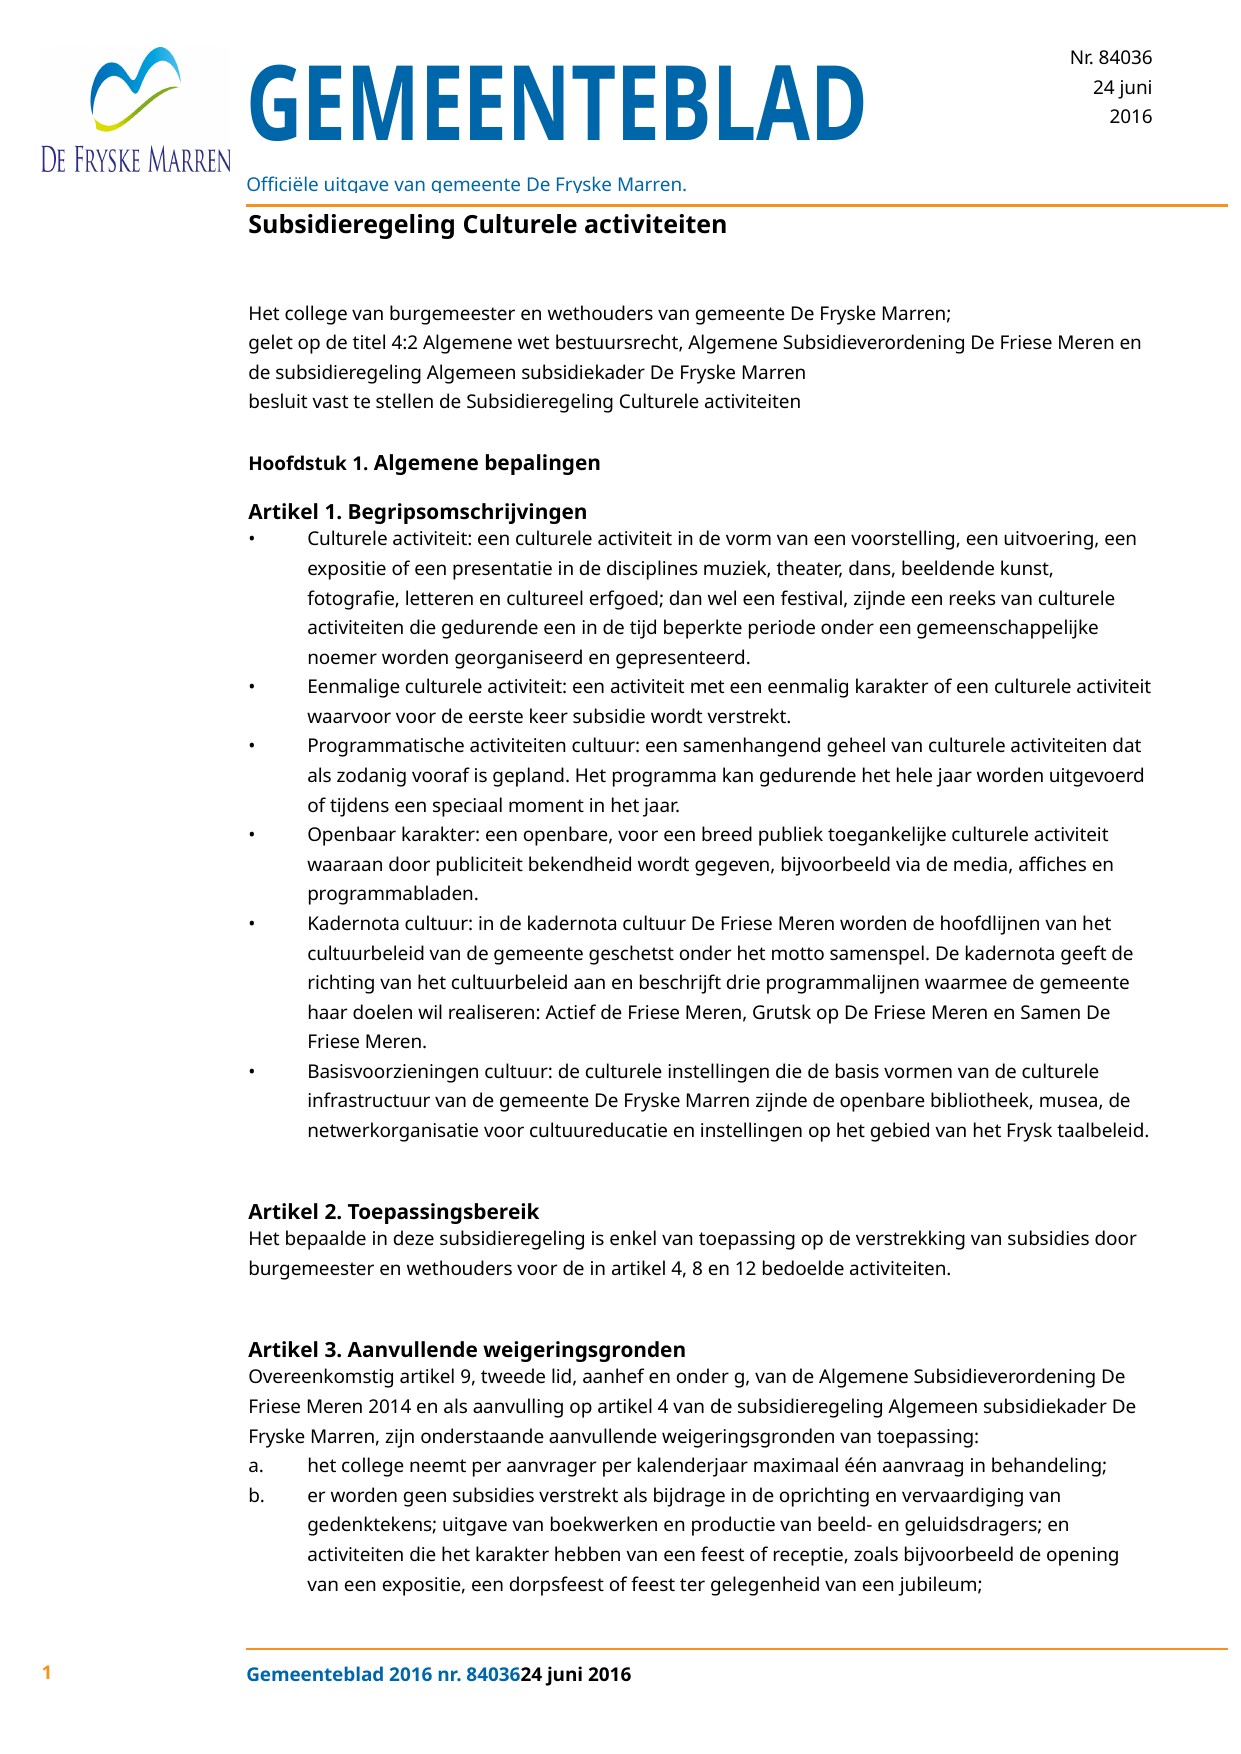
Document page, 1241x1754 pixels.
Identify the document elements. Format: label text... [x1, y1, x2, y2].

list Basisvoorzieningen cultuur: de culturele instellingen die de basis vormen van de culturele infrastructuur van de gemeente De Fryske Marren zijnde de openbare bibliotheek, musea, de netwerkorganisatie voor cultuureducatie en instellingen op het gebied van het Frysk taalbeleid. [248, 1058, 1152, 1143]
list Culturele activiteit: een culturele activiteit in de vorm van een voorstelling, een uitvoering, een expositie of een presentatie in de disciplines muziek, theater, dans, beeldende kunst, fotografie, letteren en cultureel erfgoed; dan wel een festival, zijnde een reeks van culturele activiteiten die gedurende een in de tijd beperkte periode onder een gemeenschappelijke noemer worden georganiseerd en gepresenteerd. [248, 526, 1152, 669]
text Subsidieregeling Culturele activiteiten [248, 207, 1152, 241]
text Het college van burgemeester en wethouders van gemeente De Fryske Marren; [248, 300, 1152, 326]
list Eenmalige culturele activiteit: een activiteit met een eenmalig karakter of een culturele activiteit waarvoor voor de eerste keer subsidie wordt verstrekt. [248, 673, 1152, 729]
text Artikel 3. Aanvullende weigeringsgronden [248, 1335, 1152, 1364]
list Kadernota cultuur: in de kadernota cultuur De Friese Meren worden de hoofdlijnen van het cultuurbeleid van de gemeente geschetst onder het motto samenspel. De kadernota geeft de richting van het cultuurbeleid aan en beschrijft drie programmalijnen waarmee de gemeente haar doelen wil realiseren: Actief de Friese Meren, Grutsk op De Friese Meren en Samen De Friese Meren. [248, 910, 1152, 1054]
list er worden geen subsidies verstrekt als bijdrage in de oprichting en vervaardiging van gedenktekens; uitgave van boekwerken en productie van beeld- en geluidsdragers; en activiteiten die het karakter hebben van een feest of receptie, zoals bijvoorbeeld de opening van een expositie, een dorpsfeest of feest ter gelegenheid van een jubileum; [248, 1482, 1152, 1596]
list Programmatische activiteiten cultuur: een samenhangend geheel van culturele activiteiten dat als zodanig vooraf is gepland. Het programma kan gedurende het hele jaar worden uitgevoerd of tijdens een speciaal moment in het jaar. [248, 733, 1152, 817]
text besluit vast te stellen de Subsidieregeling Culturele activiteiten [248, 389, 1152, 414]
picture [41, 47, 231, 172]
list Openbaar karakter: een openbare, voor een breed publiek toegankelijke culturele activiteit waaraan door publiciteit bekendheid wordt gegeven, bijvoorbeeld via de media, affiches en programmabladen. [248, 821, 1152, 906]
text Hoofdstuk 1. Algemene bepalingen [248, 448, 1152, 476]
text Het bepaalde in deze subsidieregeling is enkel van toepassing op de verstrekking van subsidies door burgemeester en wethouders voor de in artikel 4, 8 en 12 bedoelde activiteiten. [248, 1226, 1152, 1281]
text Overeenkomstig artikel 9, tweede lid, aanhef en onder g, van de Algemene Subsidieverordening De Friese Meren 2014 en als aanvulling op artikel 4 van de subsidieregeling Algemeen subsidiekader De Fryske Marren, zijn onderstaande aanvullende weigeringsgronden van toepassing: [248, 1364, 1152, 1448]
text Artikel 1. Begripsomschrijvingen [248, 497, 1152, 526]
text Artikel 2. Toepassingsbereik [248, 1197, 1152, 1226]
list het college neemt per aanvrager per kalenderjaar maximaal één aanvraag in behandeling; [248, 1452, 1152, 1478]
text gelet op de titel 4:2 Algemene wet bestuursrecht, Algemene Subsidieverordening De Friese Meren en de subsidieregeling Algemeen subsidiekader De Fryske Marren [248, 329, 1152, 385]
